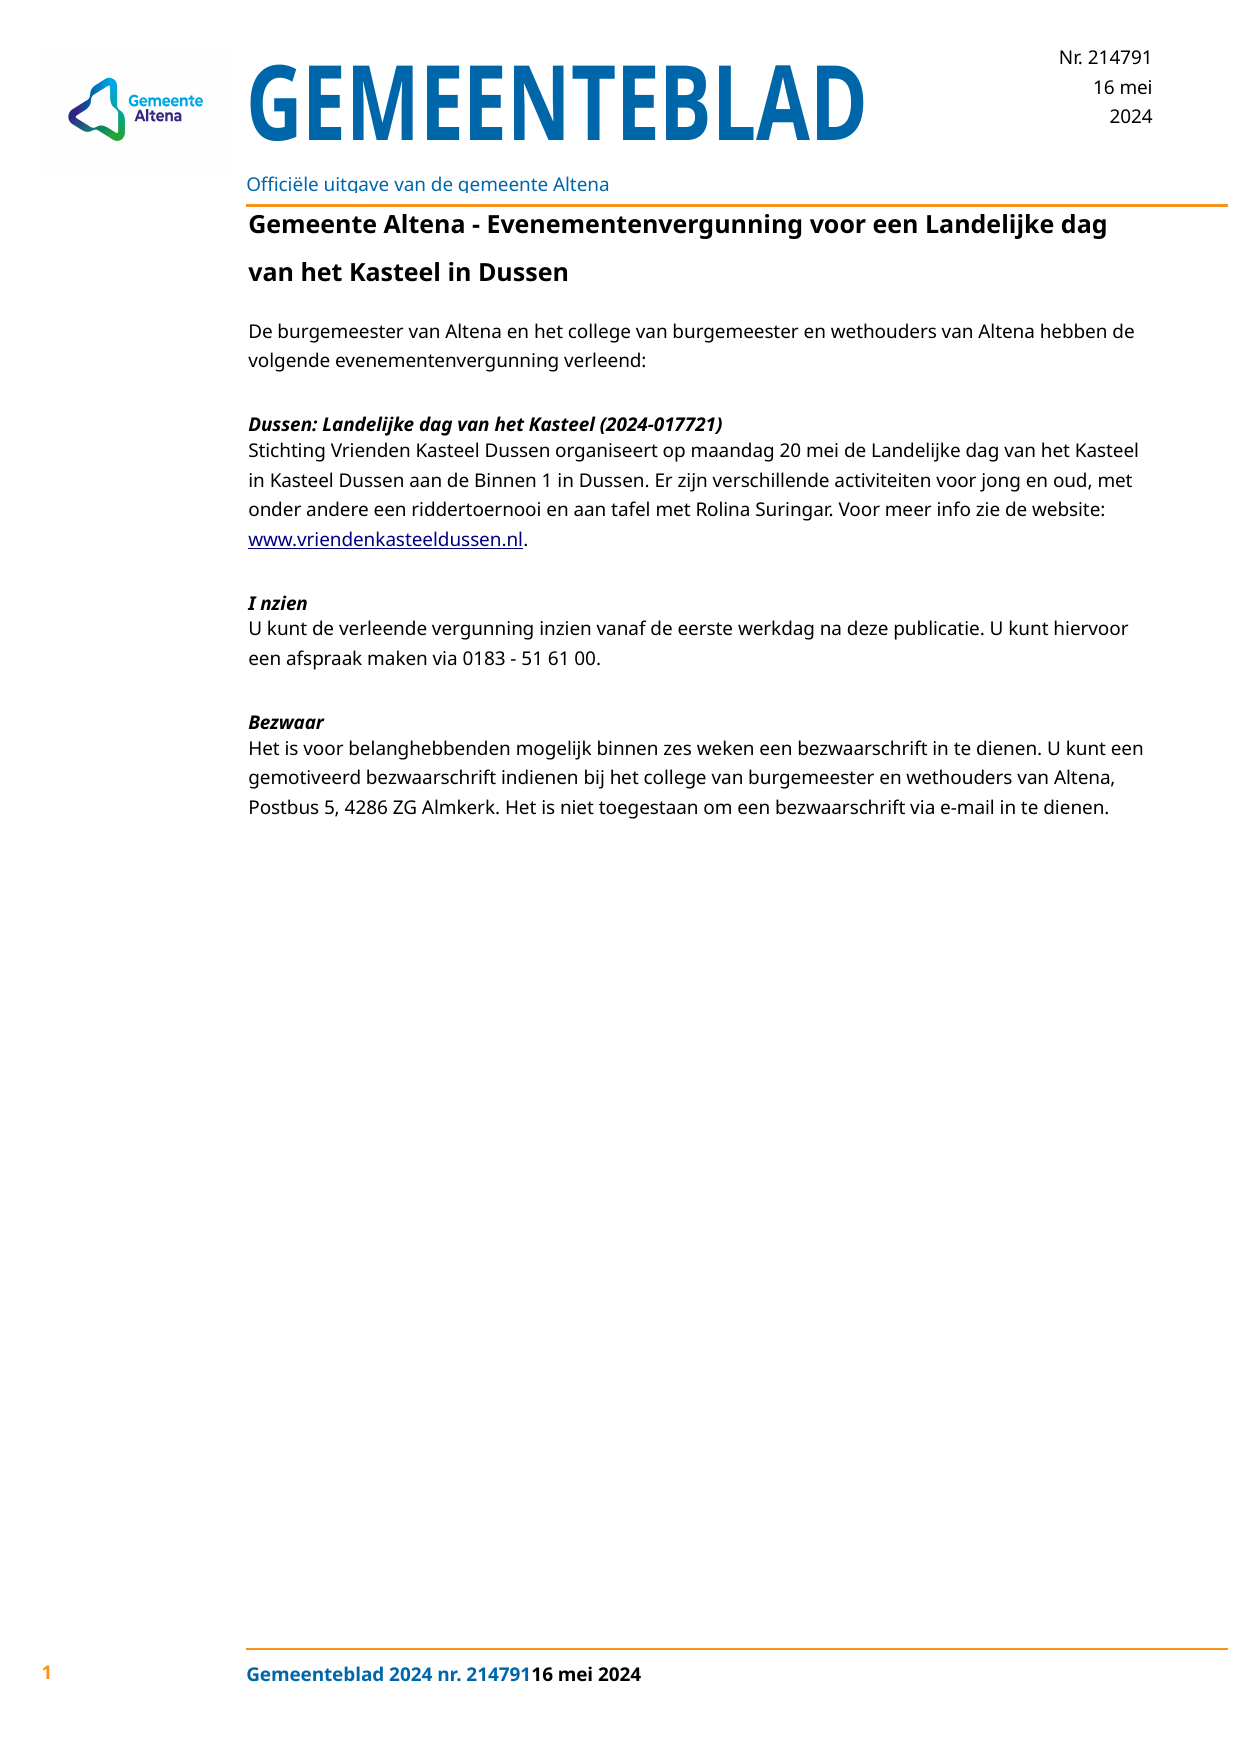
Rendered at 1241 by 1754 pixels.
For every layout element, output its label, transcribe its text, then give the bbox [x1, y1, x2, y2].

text Bezwaar [248, 709, 1152, 735]
text Gemeente Altena - Evenementenvergunning voor een Landelijke dag van het Kasteel in Dussen [248, 207, 1152, 288]
text Stichting Vrienden Kasteel Dussen organiseert op maandag 20 mei de Landelijke dag van het Kasteel in Kasteel Dussen aan de Binnen 1 in Dussen. Er zijn verschillende activiteiten voor jong en oud, met onder andere een riddertoernooi en aan tafel met Rolina Suringar. Voor meer info zie de website: www.vriendenkasteeldussen.nl. [248, 437, 1152, 552]
text U kunt de verleende vergunning inzien vanaf de eerste werkdag na deze publicatie. U kunt hiervoor een afspraak maken via 0183 - 51 61 00. [248, 616, 1152, 671]
text I nzien [248, 590, 1152, 616]
text Dussen: Landelijke dag van het Kasteel (2024-017721) [248, 411, 1152, 437]
text Het is voor belanghebbenden mogelijk binnen zes weken een bezwaarschrift in te dienen. U kunt een gemotiveerd bezwaarschrift indienen bij het college van burgemeester en wethouders van Altena, Postbus 5, 4286 ZG Almkerk. Het is niet toegestaan om een bezwaarschrift via e-mail in te dienen. [248, 735, 1152, 820]
picture [41, 47, 231, 172]
text De burgemeester van Altena en het college van burgemeester en wethouders van Altena hebben de volgende evenementenvergunning verleend: [248, 318, 1152, 373]
